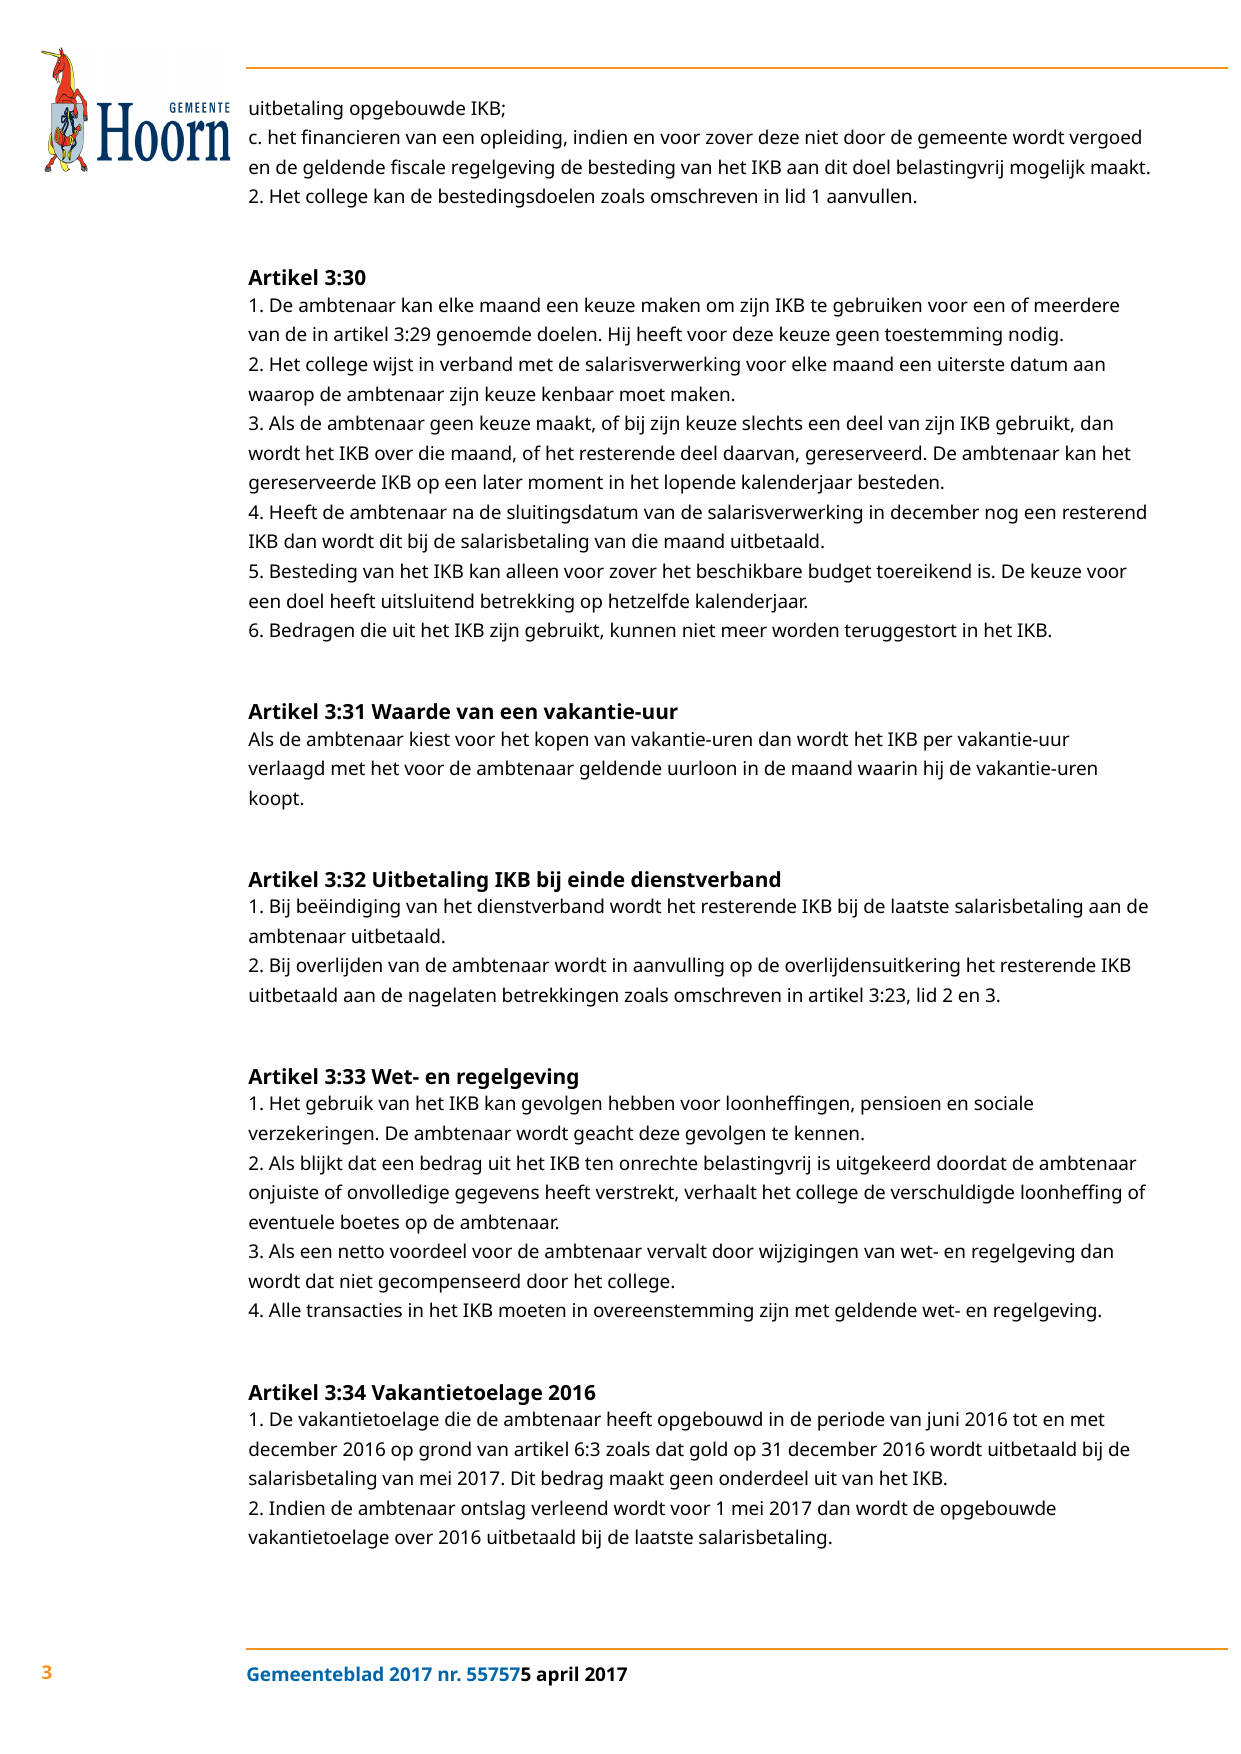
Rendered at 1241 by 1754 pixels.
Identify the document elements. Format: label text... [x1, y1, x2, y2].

text Artikel 3:33 Wet- en regelgeving [248, 1062, 1152, 1091]
text 2. Als blijkt dat een bedrag uit het IKB ten onrechte belastingvrij is uitgekeerd doordat de ambtenaar onjuiste of onvolledige gegevens heeft verstrekt, verhaalt het college de verschuldigde loonheffing of eventuele boetes op de ambtenaar. [248, 1150, 1152, 1235]
text Artikel 3:31 Waarde van een vakantie-uur [248, 697, 1152, 726]
text Artikel 3:30 [248, 263, 1152, 292]
text 1. De vakantietoelage die de ambtenaar heeft opgebouwd in de periode van juni 2016 tot en met december 2016 op grond van artikel 6:3 zoals dat gold op 31 december 2016 wordt uitbetaald bij de salarisbetaling van mei 2017. Dit bedrag maakt geen onderdeel uit van het IKB. [248, 1406, 1152, 1491]
text 2. Bij overlijden van de ambtenaar wordt in aanvulling op de overlijdensuitkering het resterende IKB uitbetaald aan de nagelaten betrekkingen zoals omschreven in artikel 3:23, lid 2 en 3. [248, 953, 1152, 1008]
text 3. Als een netto voordeel voor de ambtenaar vervalt door wijzigingen van wet- en regelgeving dan wordt dat niet gecompenseerd door het college. [248, 1238, 1152, 1294]
text 1. Bij beëindiging van het dienstverband wordt het resterende IKB bij de laatste salarisbetaling aan de ambtenaar uitbetaald. [248, 893, 1152, 949]
text 6. Bedragen die uit het IKB zijn gebruikt, kunnen niet meer worden teruggestort in het IKB. [248, 617, 1152, 643]
text 2. Het college wijst in verband met de salarisverwerking voor elke maand een uiterste datum aan waarop de ambtenaar zijn keuze kenbaar moet maken. [248, 351, 1152, 406]
text c. het financieren van een opleiding, indien en voor zover deze niet door de gemeente wordt vergoed en de geldende fiscale regelgeving de besteding van het IKB aan dit doel belastingvrij mogelijk maakt. [248, 124, 1152, 180]
text 1. De ambtenaar kan elke maand een keuze maken om zijn IKB te gebruiken voor een of meerdere van de in artikel 3:29 genoemde doelen. Hij heeft voor deze keuze geen toestemming nodig. [248, 292, 1152, 347]
text 1. Het gebruik van het IKB kan gevolgen hebben voor loonheffingen, pensioen en sociale verzekeringen. De ambtenaar wordt geacht deze gevolgen te kennen. [248, 1091, 1152, 1146]
text 4. Alle transacties in het IKB moeten in overeenstemming zijn met geldende wet- en regelgeving. [248, 1298, 1152, 1323]
text 2. Indien de ambtenaar ontslag verleend wordt voor 1 mei 2017 dan wordt de opgebouwde vakantietoelage over 2016 uitbetaald bij de laatste salarisbetaling. [248, 1495, 1152, 1550]
text 5. Besteding van het IKB kan alleen voor zover het beschikbare budget toereikend is. De keuze voor een doel heeft uitsluitend betrekking op hetzelfde kalenderjaar. [248, 558, 1152, 613]
text Als de ambtenaar kiest voor het kopen van vakantie-uren dan wordt het IKB per vakantie-uur verlaagd met het voor de ambtenaar geldende uurloon in de maand waarin hij de vakantie-uren koopt. [248, 726, 1152, 811]
text uitbetaling opgebouwde IKB; [248, 95, 1152, 121]
picture [41, 47, 231, 172]
text Artikel 3:32 Uitbetaling IKB bij einde dienstverband [248, 865, 1152, 893]
text Artikel 3:34 Vakantietoelage 2016 [248, 1378, 1152, 1406]
text 4. Heeft de ambtenaar na de sluitingsdatum van de salarisverwerking in december nog een resterend IKB dan wordt dit bij de salarisbetaling van die maand uitbetaald. [248, 499, 1152, 554]
text 3. Als de ambtenaar geen keuze maakt, of bij zijn keuze slechts een deel van zijn IKB gebruikt, dan wordt het IKB over die maand, of het resterende deel daarvan, gereserveerd. De ambtenaar kan het gereserveerde IKB op een later moment in het lopende kalenderjaar besteden. [248, 410, 1152, 495]
text 2. Het college kan de bestedingsdoelen zoals omschreven in lid 1 aanvullen. [248, 183, 1152, 209]
